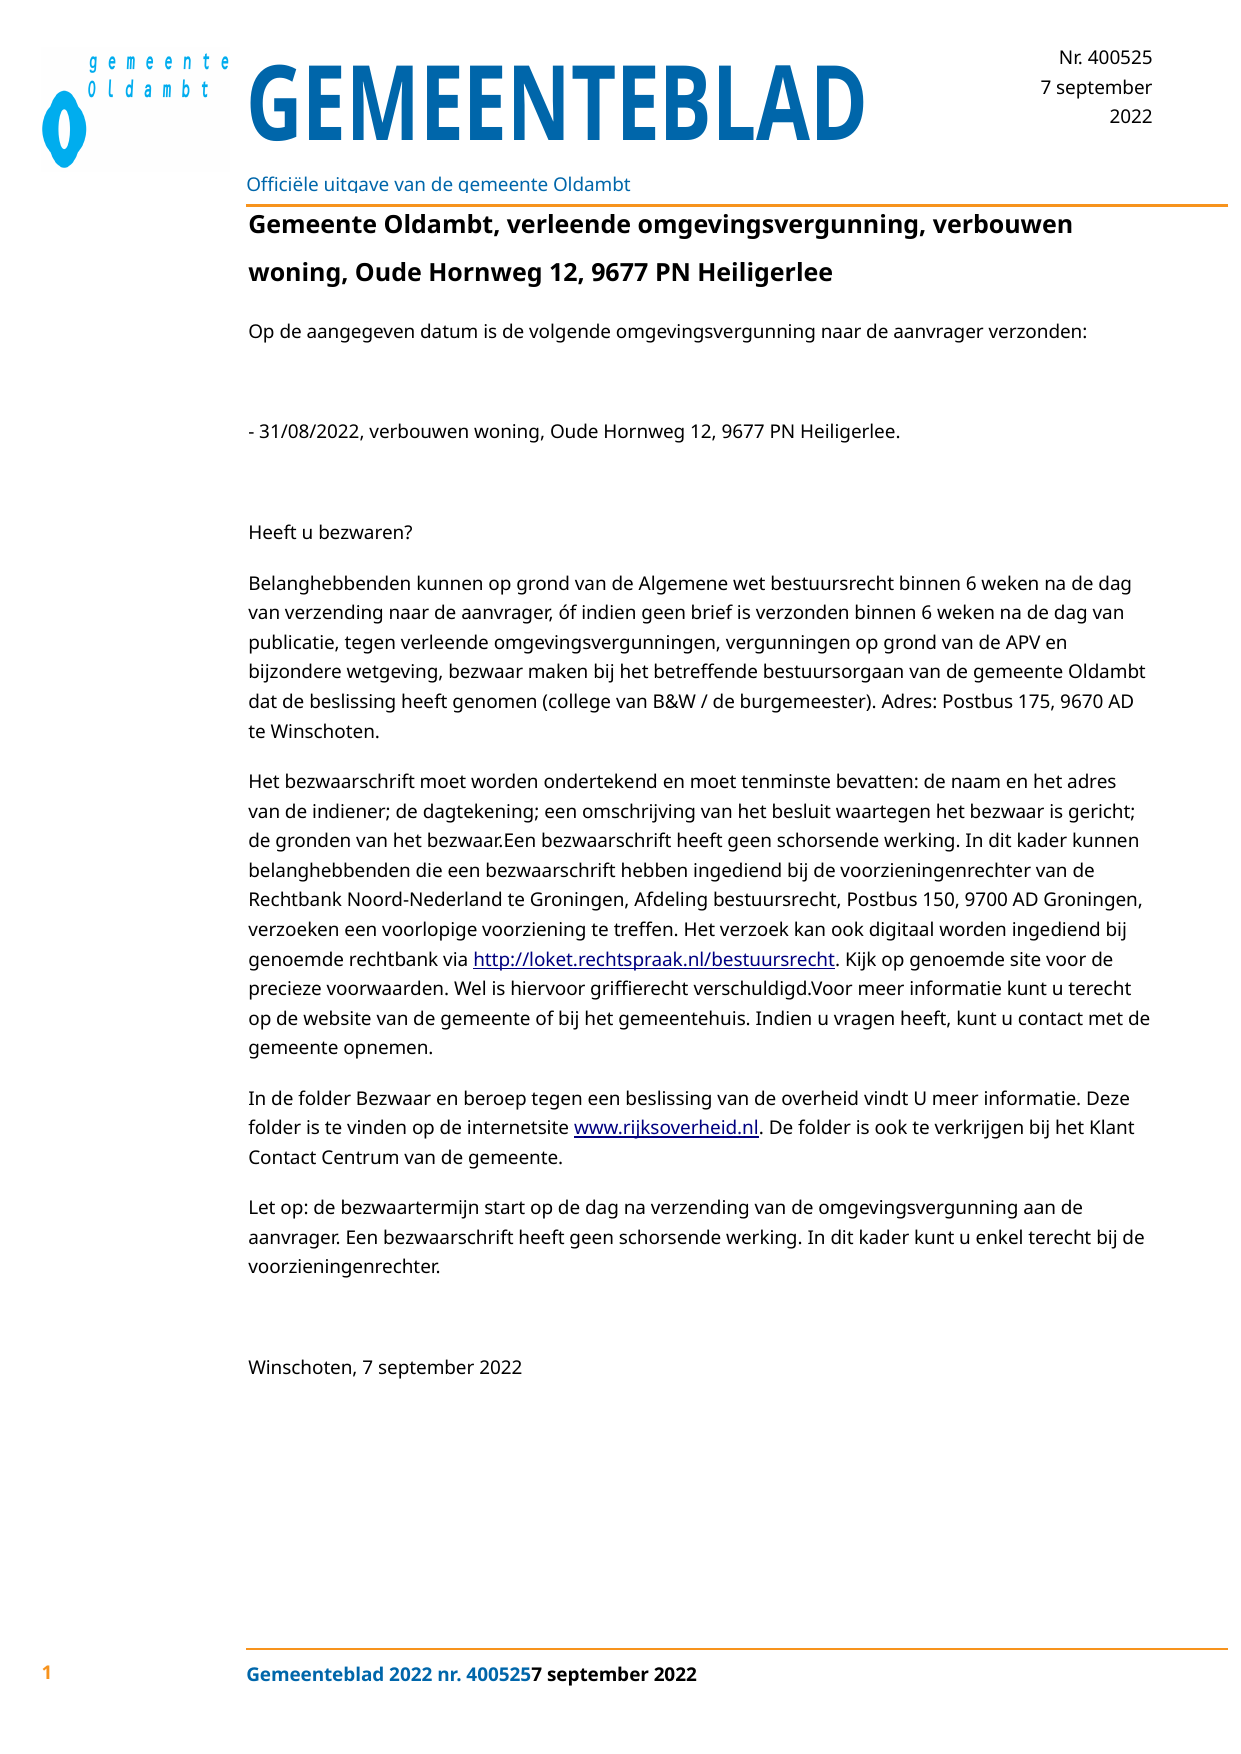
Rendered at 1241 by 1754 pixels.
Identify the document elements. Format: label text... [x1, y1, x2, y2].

text Het bezwaarschrift moet worden ondertekend en moet tenminste bevatten: de naam en het adres van de indiener; de dagtekening; een omschrijving van het besluit waartegen het bezwaar is gericht; de gronden van het bezwaar.Een bezwaarschrift heeft geen schorsende werking. In dit kader kunnen belanghebbenden die een bezwaarschrift hebben ingediend bij de voorzieningenrechter van de Rechtbank Noord-Nederland te Groningen, Afdeling bestuursrecht, Postbus 150, 9700 AD Groningen, verzoeken een voorlopige voorziening te treffen. Het verzoek kan ook digitaal worden ingediend bij genoemde rechtbank via http://loket.rechtspraak.nl/bestuursrecht. Kijk op genoemde site voor de precieze voorwaarden. Wel is hiervoor griffierecht verschuldigd.Voor meer informatie kunt u terecht op de website van de gemeente of bij het gemeentehuis. Indien u vragen heeft, kunt u contact met de gemeente opnemen. [248, 768, 1152, 1060]
text Gemeente Oldambt, verleende omgevingsvergunning, verbouwen woning, Oude Hornweg 12, 9677 PN Heiligerlee [248, 207, 1152, 288]
text Let op: de bezwaartermijn start op de dag na verzending van de omgevingsvergunning aan de aanvrager. Een bezwaarschrift heeft geen schorsende werking. In dit kader kunt u enkel terecht bij de voorzieningenrechter. [248, 1194, 1152, 1279]
text Op de aangegeven datum is de volgende omgevingsvergunning naar de aanvrager verzonden: [248, 318, 1152, 344]
text In de folder Bezwaar en beroep tegen een beslissing van de overheid vindt U meer informatie. Deze folder is te vinden op de internetsite www.rijksoverheid.nl. De folder is ook te verkrijgen bij het Klant Contact Centrum van de gemeente. [248, 1085, 1152, 1170]
text Belanghebbenden kunnen op grond van de Algemene wet bestuursrecht binnen 6 weken na de dag van verzending naar de aanvrager, óf indien geen brief is verzonden binnen 6 weken na de dag van publicatie, tegen verleende omgevingsvergunningen, vergunningen op grond van de APV en bijzondere wetgeving, bezwaar maken bij het betreffende bestuursorgaan van de gemeente Oldambt dat de beslissing heeft genomen (college van B&W / de burgemeester). Adres: Postbus 175, 9670 AD te Winschoten. [248, 570, 1152, 744]
picture [41, 47, 231, 172]
text Heeft u bezwaren? [248, 519, 1152, 545]
text Winschoten, 7 september 2022 [248, 1354, 1152, 1380]
text - 31/08/2022, verbouwen woning, Oude Hornweg 12, 9677 PN Heiligerlee. [248, 419, 1152, 444]
